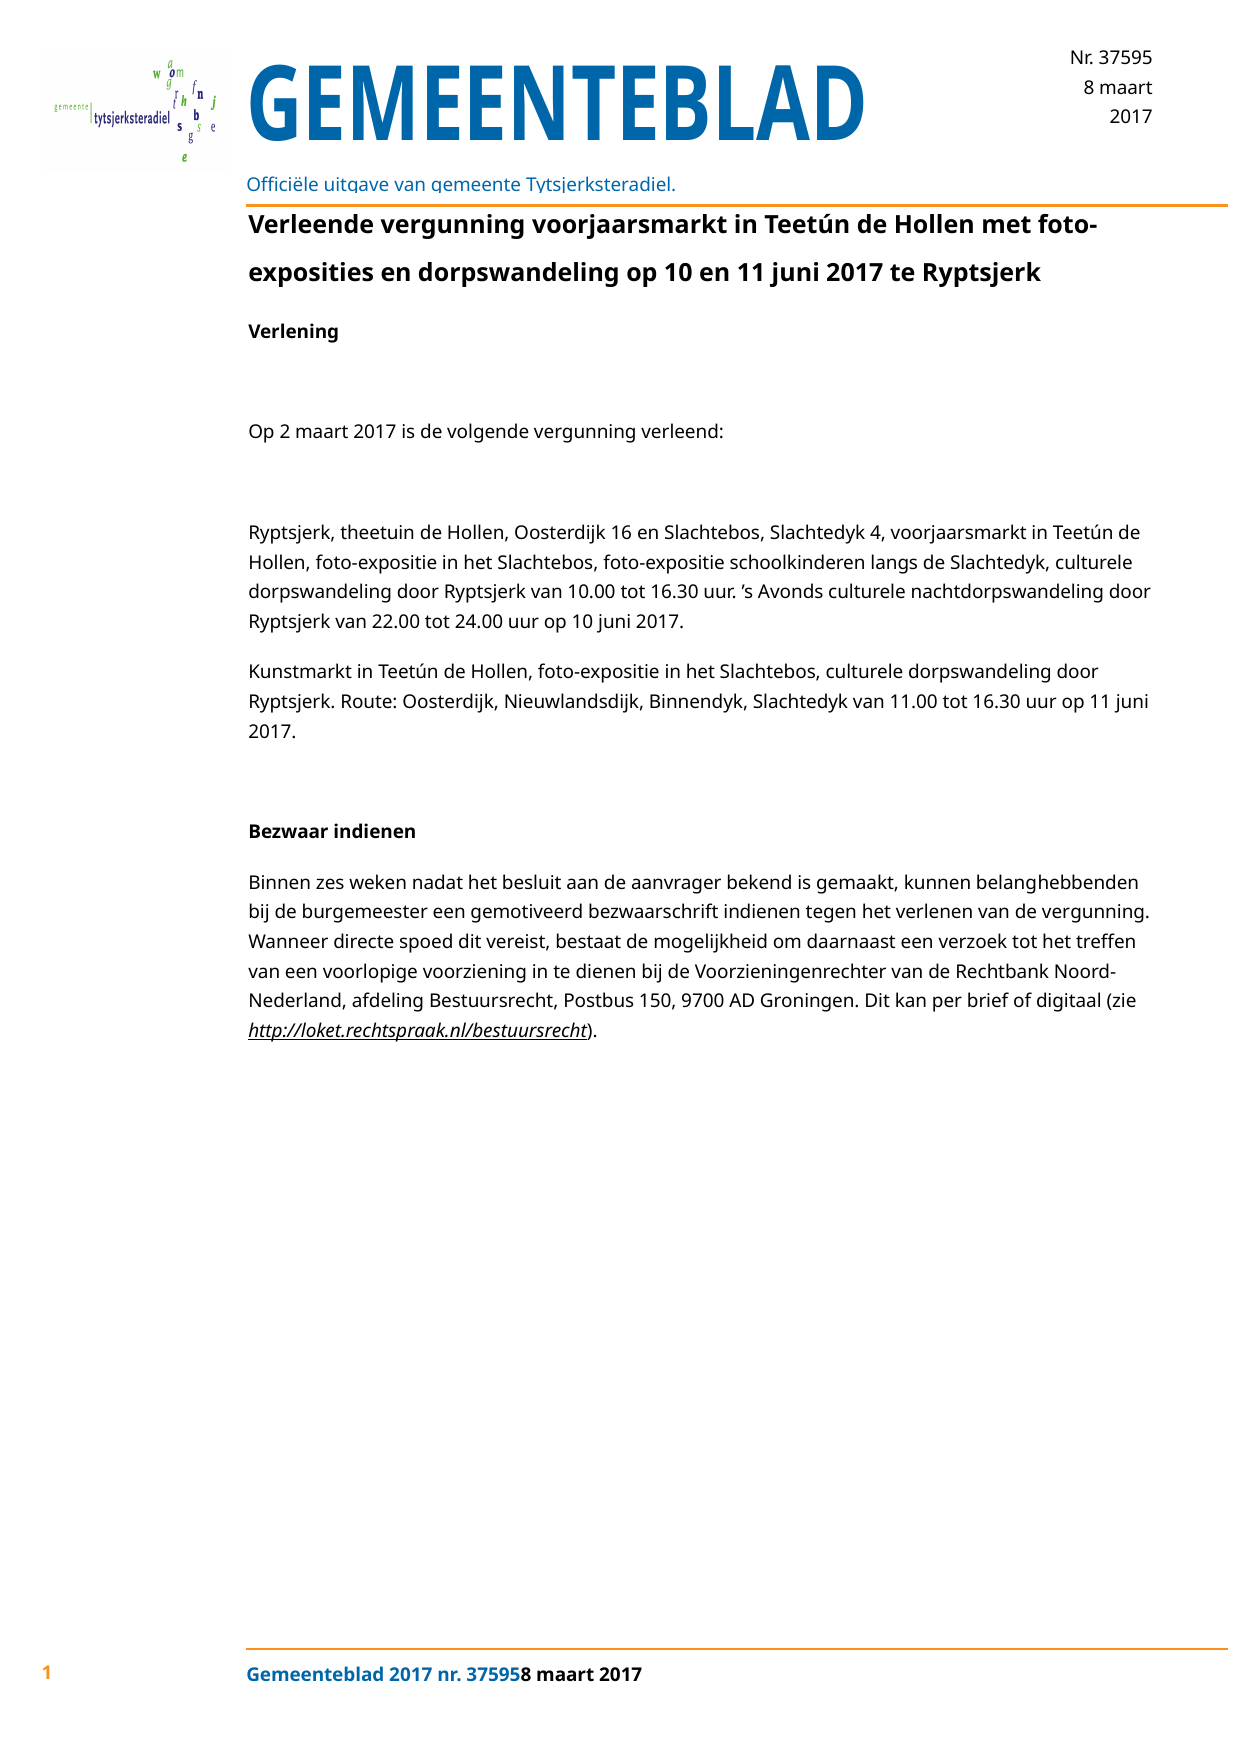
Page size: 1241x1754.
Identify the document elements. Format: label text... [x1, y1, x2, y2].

text Verlening [248, 318, 1152, 344]
text Kunstmarkt in Teetún de Hollen, foto-expositie in het Slachtebos, culturele dorpswandeling door Ryptsjerk. Route: Oosterdijk, Nieuwlandsdijk, Binnendyk, Slachtedyk van 11.00 tot 16.30 uur op 11 juni 2017. [248, 659, 1152, 744]
text Bezwaar indienen [248, 819, 1152, 844]
text Ryptsjerk, theetuin de Hollen, Oosterdijk 16 en Slachtebos, Slachtedyk 4, voorjaarsmarkt in Teetún de Hollen, foto-expositie in het Slachtebos, foto-expositie schoolkinderen langs de Slachtedyk, culturele dorpswandeling door Ryptsjerk van 10.00 tot 16.30 uur. ’s Avonds culturele nachtdorpswandeling door Ryptsjerk van 22.00 tot 24.00 uur op 10 juni 2017. [248, 519, 1152, 634]
text Op 2 maart 2017 is de volgende vergunning ver­leend: [248, 419, 1152, 444]
text Verleende vergunning voorjaarsmarkt in Teetún de Hollen met foto-exposities en dorpswandeling op 10 en 11 juni 2017 te Ryptsjerk [248, 207, 1152, 288]
text Binnen zes weken nadat het besluit aan de aanvrager bekend is gemaakt, kunnen belang­hebbenden bij de burgemeester een gemotiveerd bezwaarschrift indienen tegen het verlenen van de ver­gunning. Wanneer directe spoed dit vereist, bestaat de mogelijkheid om daarnaast een verzoek tot het treffen van een voorlopige voorziening in te dienen bij de Voorzieningenrechter van de Rechtbank Noord-Nederland, afdeling Bestuursrecht, Postbus 150, 9700 AD Groningen. Dit kan per brief of digitaal (zie http://loket.rechtspraak.nl/bestuursrecht). [248, 869, 1152, 1043]
picture [41, 47, 231, 172]
